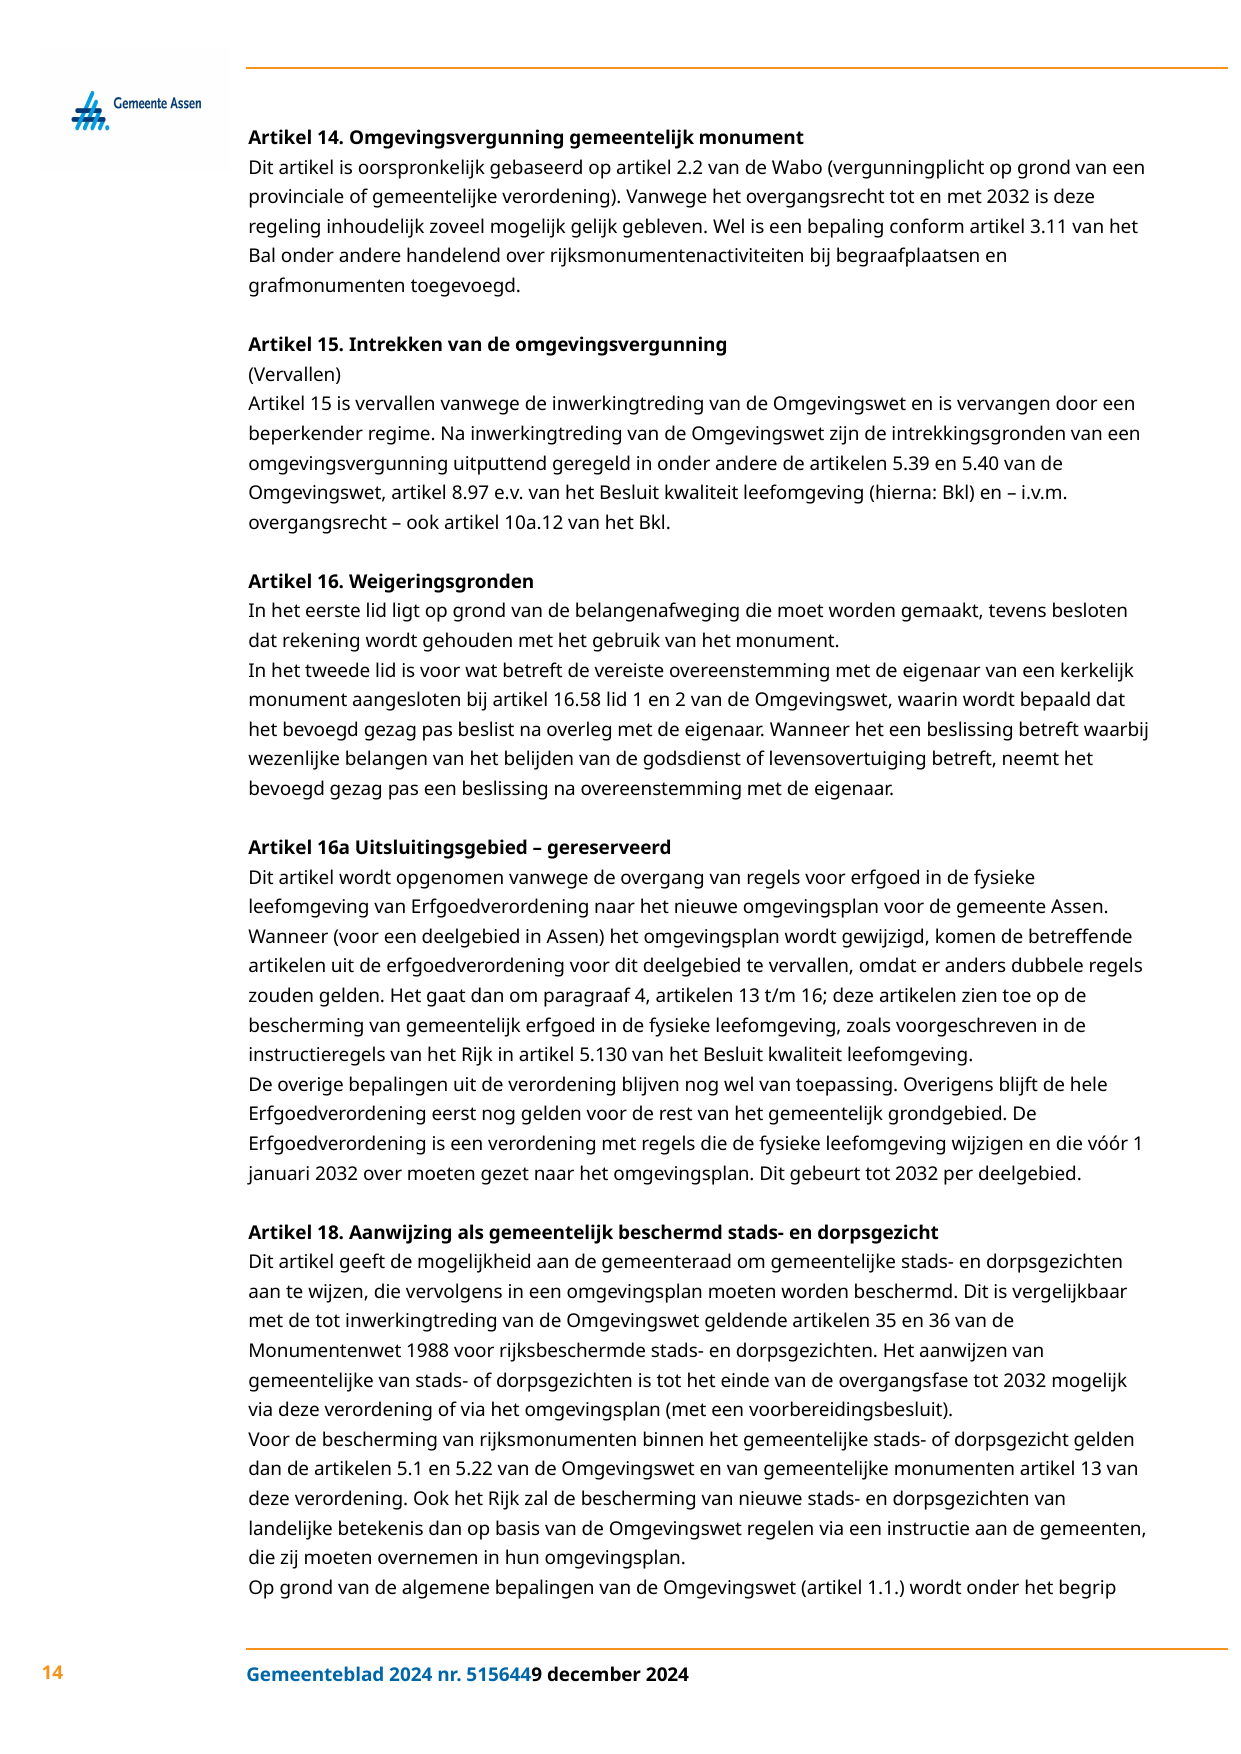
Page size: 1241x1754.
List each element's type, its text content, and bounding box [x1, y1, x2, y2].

picture [41, 47, 231, 172]
text Artikel 14. Omgevingsvergunning gemeentelijk monument [248, 124, 1152, 150]
text Dit artikel wordt opgenomen vanwege de overgang van regels voor erfgoed in de fysieke leefomgeving van Erfgoedverordening naar het nieuwe omgevingsplan voor de gemeente Assen. Wanneer (voor een deelgebied in Assen) het omgevingsplan wordt gewijzigd, komen de betreffende artikelen uit de erfgoedverordening voor dit deelgebied te vervallen, omdat er anders dubbele regels zouden gelden. Het gaat dan om paragraaf 4, artikelen 13 t/m 16; deze artikelen zien toe op de bescherming van gemeentelijk erfgoed in de fysieke leefomgeving, zoals voorgeschreven in de instructieregels van het Rijk in artikel 5.130 van het Besluit kwaliteit leefomgeving. [248, 864, 1152, 1067]
text Artikel 15. Intrekken van de omgevingsvergunning [248, 331, 1152, 357]
text Artikel 15 is vervallen vanwege de inwerkingtreding van de Omgevingswet en is vervangen door een beperkender regime. Na inwerkingtreding van de Omgevingswet zijn de intrekkingsgronden van een omgevingsvergunning uitputtend geregeld in onder andere de artikelen 5.39 en 5.40 van de Omgevingswet, artikel 8.97 e.v. van het Besluit kwaliteit leefomgeving (hierna: Bkl) en – i.v.m. overgangsrecht – ook artikel 10a.12 van het Bkl. [248, 391, 1152, 535]
text Dit artikel geeft de mogelijkheid aan de gemeenteraad om gemeentelijke stads- en dorpsgezichten aan te wijzen, die vervolgens in een omgevingsplan moeten worden beschermd. Dit is vergelijkbaar met de tot inwerkingtreding van de Omgevingswet geldende artikelen 35 en 36 van de Monumentenwet 1988 voor rijksbeschermde stads- en dorpsgezichten. Het aanwijzen van gemeentelijke van stads- of dorpsgezichten is tot het einde van de overgangsfase tot 2032 mogelijk via deze verordening of via het omgevingsplan (met een voorbereidingsbesluit). [248, 1248, 1152, 1422]
text In het eerste lid ligt op grond van de belangenafweging die moet worden gemaakt, tevens besloten dat rekening wordt gehouden met het gebruik van het monument. [248, 598, 1152, 653]
text Artikel 16. Weigeringsgronden [248, 568, 1152, 594]
text Dit artikel is oorspronkelijk gebaseerd op artikel 2.2 van de Wabo (vergunningplicht op grond van een provinciale of gemeentelijke verordening). Vanwege het overgangsrecht tot en met 2032 is deze regeling inhoudelijk zoveel mogelijk gelijk gebleven. Wel is een bepaling conform artikel 3.11 van het Bal onder andere handelend over rijksmonumentenactiviteiten bij begraafplaatsen en grafmonumenten toegevoegd. [248, 154, 1152, 298]
text De overige bepalingen uit de verordening blijven nog wel van toepassing. Overigens blijft de hele Erfgoedverordening eerst nog gelden voor de rest van het gemeentelijk grondgebied. De Erfgoedverordening is een verordening met regels die de fysieke leefomgeving wijzigen en die vóór 1 januari 2032 over moeten gezet naar het omgevingsplan. Dit gebeurt tot 2032 per deelgebied. [248, 1071, 1152, 1186]
text In het tweede lid is voor wat betreft de vereiste overeenstemming met de eigenaar van een kerkelijk monument aangesloten bij artikel 16.58 lid 1 en 2 van de Omgevingswet, waarin wordt bepaald dat het bevoegd gezag pas beslist na overleg met de eigenaar. Wanneer het een beslissing betreft waarbij wezenlijke belangen van het belijden van de godsdienst of levensovertuiging betreft, neemt het bevoegd gezag pas een beslissing na overeenstemming met de eigenaar. [248, 657, 1152, 801]
text Voor de bescherming van rijksmonumenten binnen het gemeentelijke stads- of dorpsgezicht gelden dan de artikelen 5.1 en 5.22 van de Omgevingswet en van gemeentelijke monumenten artikel 13 van deze verordening. Ook het Rijk zal de bescherming van nieuwe stads- en dorpsgezichten van landelijke betekenis dan op basis van de Omgevingswet regelen via een instructie aan de gemeenten, die zij moeten overnemen in hun omgevingsplan. [248, 1426, 1152, 1570]
text Artikel 18. Aanwijzing als gemeentelijk beschermd stads- en dorpsgezicht [248, 1219, 1152, 1245]
text Artikel 16a Uitsluitingsgebied – gereserveerd [248, 834, 1152, 860]
text Op grond van de algemene bepalingen van de Omgevingswet (artikel 1.1.) wordt onder het begrip [248, 1574, 1152, 1600]
text (Vervallen) [248, 361, 1152, 387]
